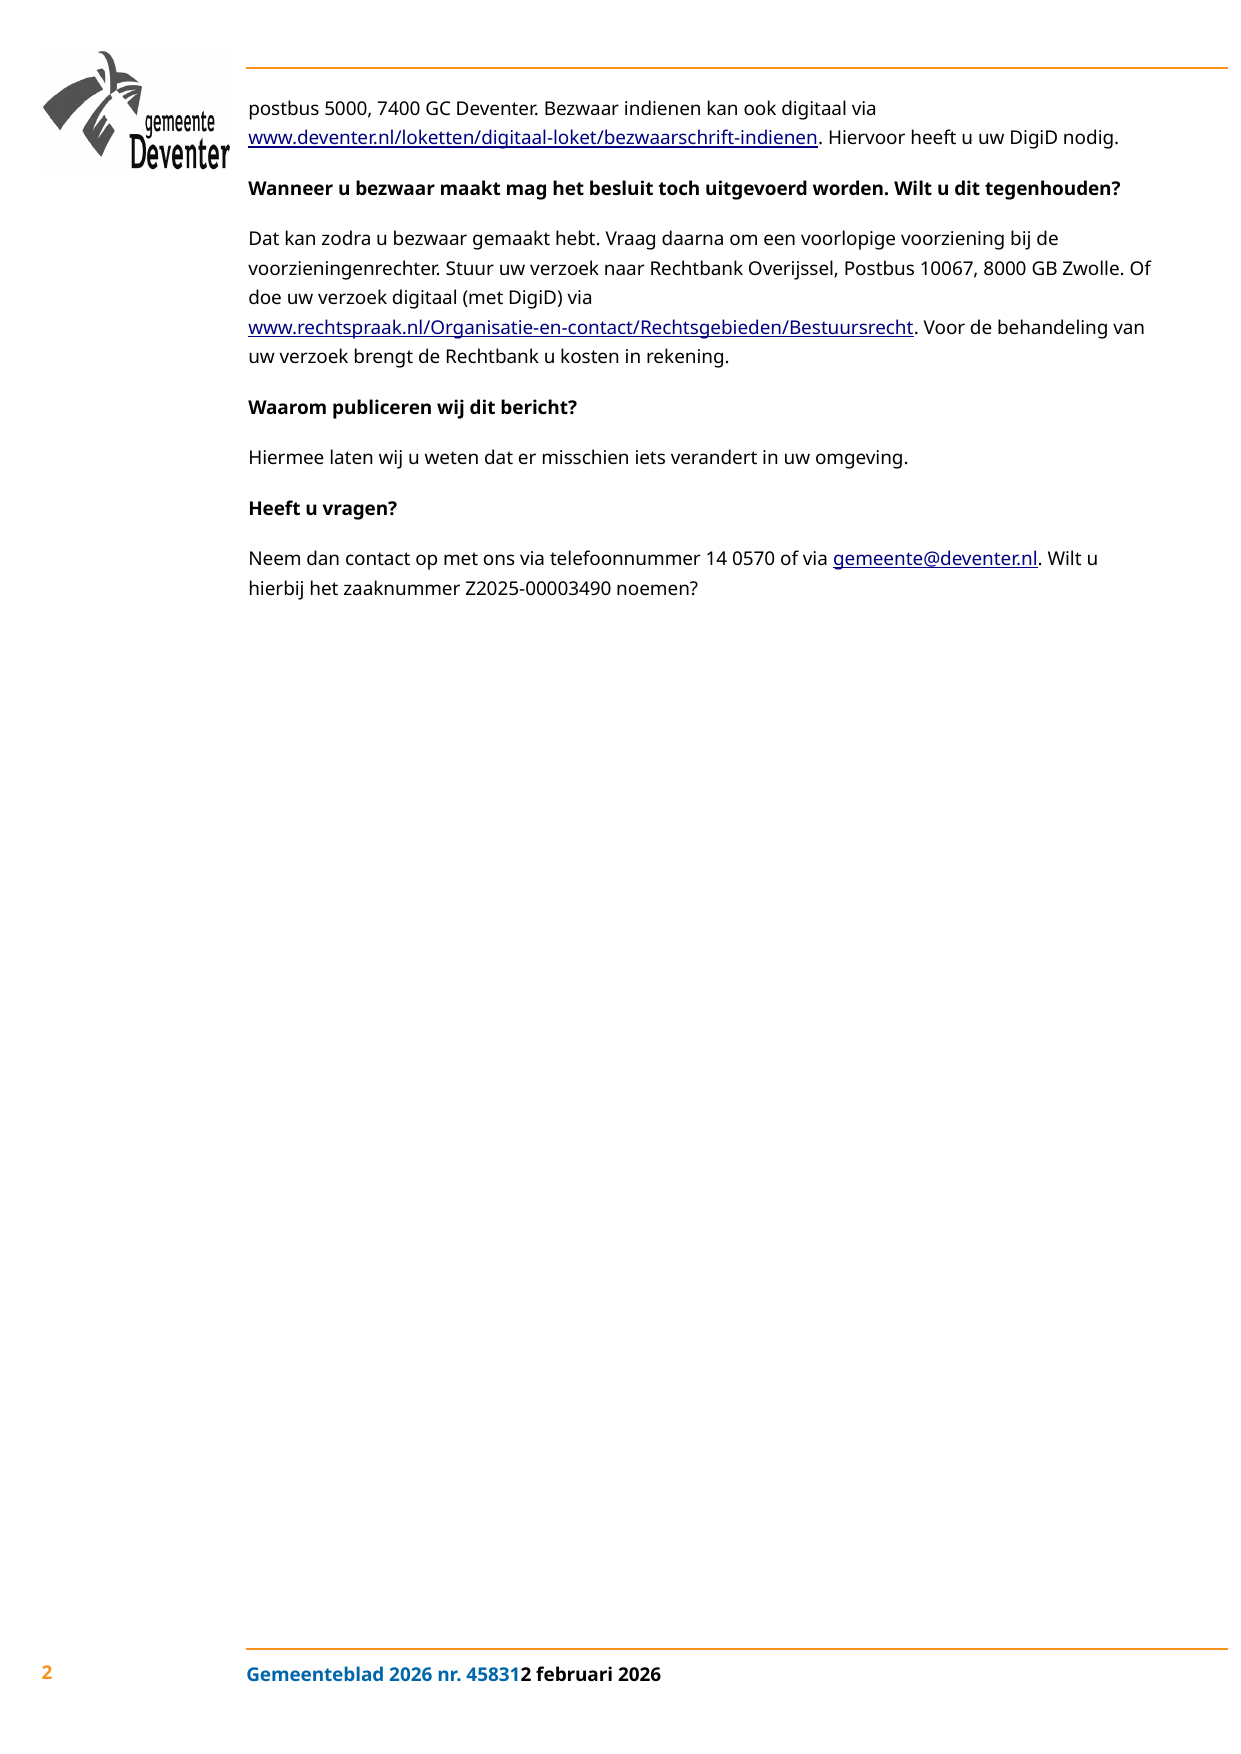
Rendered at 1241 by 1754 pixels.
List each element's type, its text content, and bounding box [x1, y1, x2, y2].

text Hiermee laten wij u weten dat er misschien iets verandert in uw omgeving. [248, 444, 1152, 470]
text postbus 5000, 7400 GC Deventer. Bezwaar indienen kan ook digitaal via www.deventer.nl/loketten/digitaal-loket/bezwaarschrift-indienen. Hiervoor heeft u uw DigiD nodig. [248, 95, 1152, 150]
text Waarom publiceren wij dit bericht? [248, 394, 1152, 420]
text Wanneer u bezwaar maakt mag het besluit toch uitgevoerd worden. Wilt u dit tegenhouden? [248, 175, 1152, 201]
text Neem dan contact op met ons via telefoonnummer 14 0570 of via gemeente@deventer.nl. Wilt u hierbij het zaaknummer Z2025-00003490 noemen? [248, 545, 1152, 601]
text Heeft u vragen? [248, 495, 1152, 521]
picture [41, 47, 231, 172]
text Dat kan zodra u bezwaar gemaakt hebt. Vraag daarna om een voorlopige voorziening bij de voorzieningenrechter. Stuur uw verzoek naar Rechtbank Overijssel, Postbus 10067, 8000 GB Zwolle. Of doe uw verzoek digitaal (met DigiD) via www.rechtspraak.nl/Organisatie-en-contact/Rechtsgebieden/Bestuursrecht. Voor de behandeling van uw verzoek brengt de Rechtbank u kosten in rekening. [248, 225, 1152, 369]
